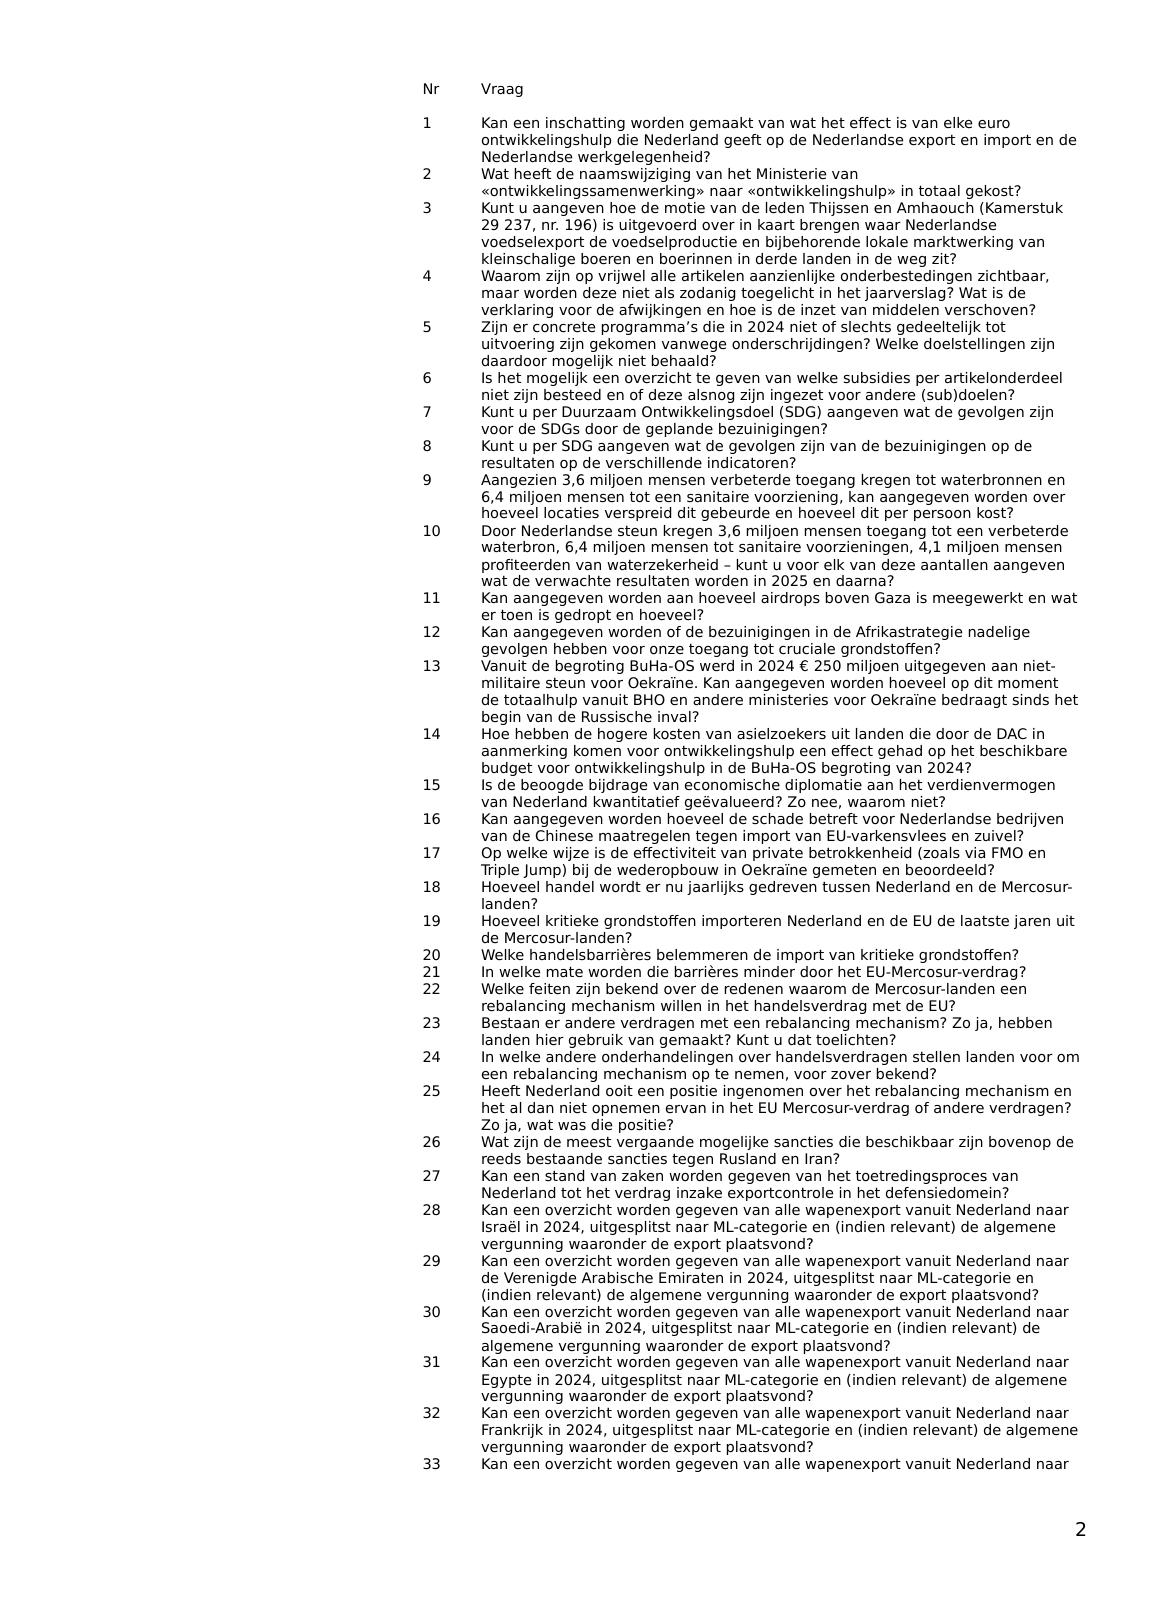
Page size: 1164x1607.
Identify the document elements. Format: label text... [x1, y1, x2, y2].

table_header Nr [422, 81, 475, 98]
table_cell [422, 98, 475, 115]
table_cell 6 [422, 370, 475, 403]
table_cell Is het mogelijk een overzicht te geven van welke subsidies per artikelonderdeel niet zijn besteed en of deze alsnog zijn ingezet voor andere (sub)doelen? [475, 370, 1087, 403]
table_cell 17 [422, 845, 475, 879]
table_cell Kan een overzicht worden gegeven van alle wapenexport vanuit Nederland naar de Verenigde Arabische Emiraten in 2024, uitgesplitst naar ML-categorie en (indien relevant) de algemene vergunning waaronder de export plaatsvond? [475, 1253, 1087, 1303]
table_cell [475, 98, 1087, 115]
table_cell Kunt u per SDG aangeven wat de gevolgen zijn van de bezuinigingen op de resultaten op de verschillende indicatoren? [475, 438, 1087, 471]
table_cell 29 [422, 1253, 475, 1303]
table_cell Kan aangegeven worden of de bezuinigingen in de Afrikastrategie nadelige gevolgen hebben voor onze toegang tot cruciale grondstoffen? [475, 624, 1087, 658]
table_cell 30 [422, 1304, 475, 1354]
table_cell Welke feiten zijn bekend over de redenen waarom de Mercosur-landen een rebalancing mechanism willen in het handelsverdrag met de EU? [475, 981, 1087, 1015]
table_cell 10 [422, 523, 475, 590]
table_cell Aangezien 3,6 miljoen mensen verbeterde toegang kregen tot waterbronnen en 6,4 miljoen mensen tot een sanitaire voorziening, kan aangegeven worden over hoeveel locaties verspreid dit gebeurde en hoeveel dit per persoon kost? [475, 471, 1087, 522]
table_cell 23 [422, 1015, 475, 1049]
table_cell 25 [422, 1083, 475, 1134]
table_cell 33 [422, 1456, 475, 1473]
table_cell 13 [422, 658, 475, 726]
table_cell Kan aangegeven worden aan hoeveel airdrops boven Gaza is meegewerkt en wat er toen is gedropt en hoeveel? [475, 590, 1087, 624]
table_cell Vanuit de begroting BuHa-OS werd in 2024 € 250 miljoen uitgegeven aan niet-militaire steun voor Oekraïne. Kan aangegeven worden hoeveel op dit moment de totaalhulp vanuit BHO en andere ministeries voor Oekraïne bedraagt sinds het begin van de Russische inval? [475, 658, 1087, 726]
table_cell Is de beoogde bijdrage van economische diplomatie aan het verdienvermogen van Nederland kwantitatief geëvalueerd? Zo nee, waarom niet? [475, 777, 1087, 811]
table_cell Zijn er concrete programma’s die in 2024 niet of slechts gedeeltelijk tot uitvoering zijn gekomen vanwege onderschrijdingen? Welke doelstellingen zijn daardoor mogelijk niet behaald? [475, 319, 1087, 369]
table_cell 5 [422, 319, 475, 369]
table_cell Wat heeft de naamswijziging van het Ministerie van «ontwikkelingssamenwerking» naar «ontwikkelingshulp» in totaal gekost? [475, 166, 1087, 200]
table_cell 18 [422, 879, 475, 913]
table_cell Kunt u per Duurzaam Ontwikkelingsdoel (SDG) aangeven wat de gevolgen zijn voor de SDGs door de geplande bezuinigingen? [475, 404, 1087, 437]
table_cell 16 [422, 811, 475, 845]
table_cell 3 [422, 200, 475, 268]
table_cell 20 [422, 947, 475, 964]
table_cell Wat zijn de meest vergaande mogelijke sancties die beschikbaar zijn bovenop de reeds bestaande sancties tegen Rusland en Iran? [475, 1134, 1087, 1168]
table_cell 7 [422, 404, 475, 437]
table_cell Welke handelsbarrières belemmeren de import van kritieke grondstoffen? [475, 947, 1087, 964]
table_cell 4 [422, 268, 475, 319]
table_cell 24 [422, 1049, 475, 1083]
table_cell 28 [422, 1202, 475, 1252]
table_cell 1 [422, 115, 475, 166]
table_cell In welke andere onderhandelingen over handelsverdragen stellen landen voor om een rebalancing mechanism op te nemen, voor zover bekend? [475, 1049, 1087, 1083]
table_cell 14 [422, 726, 475, 777]
table_cell 15 [422, 777, 475, 811]
table_cell Heeft Nederland ooit een positie ingenomen over het rebalancing mechanism en het al dan niet opnemen ervan in het EU Mercosur-verdrag of andere verdragen? Zo ja, wat was die positie? [475, 1083, 1087, 1134]
table_cell Door Nederlandse steun kregen 3,6 miljoen mensen toegang tot een verbeterde waterbron, 6,4 miljoen mensen tot sanitaire voorzieningen, 4,1 miljoen mensen profiteerden van waterzekerheid – kunt u voor elk van deze aantallen aangeven wat de verwachte resultaten worden in 2025 en daarna? [475, 523, 1087, 590]
table_cell Kan een overzicht worden gegeven van alle wapenexport vanuit Nederland naar Israël in 2024, uitgesplitst naar ML-categorie en (indien relevant) de algemene vergunning waaronder de export plaatsvond? [475, 1202, 1087, 1252]
table_header Vraag [475, 81, 1087, 98]
table_cell In welke mate worden die barrières minder door het EU-Mercosur-verdrag? [475, 964, 1087, 981]
table_cell Kan een stand van zaken worden gegeven van het toetredingsproces van Nederland tot het verdrag inzake exportcontrole in het defensiedomein? [475, 1168, 1087, 1202]
table_cell 26 [422, 1134, 475, 1168]
table_cell Hoe hebben de hogere kosten van asielzoekers uit landen die door de DAC in aanmerking komen voor ontwikkelingshulp een effect gehad op het beschikbare budget voor ontwikkelingshulp in de BuHa-OS begroting van 2024? [475, 726, 1087, 777]
table_cell Kan een inschatting worden gemaakt van wat het effect is van elke euro ontwikkelingshulp die Nederland geeft op de Nederlandse export en import en de Nederlandse werkgelegenheid? [475, 115, 1087, 166]
table_cell 27 [422, 1168, 475, 1202]
table_cell 12 [422, 624, 475, 658]
table_cell Hoeveel kritieke grondstoffen importeren Nederland en de EU de laatste jaren uit de Mercosur-landen? [475, 913, 1087, 947]
table_cell 11 [422, 590, 475, 624]
table_cell Kan een overzicht worden gegeven van alle wapenexport vanuit Nederland naar [475, 1456, 1087, 1473]
table_cell Kan een overzicht worden gegeven van alle wapenexport vanuit Nederland naar Frankrijk in 2024, uitgesplitst naar ML-categorie en (indien relevant) de algemene vergunning waaronder de export plaatsvond? [475, 1405, 1087, 1456]
table_cell 22 [422, 981, 475, 1015]
table_cell 19 [422, 913, 475, 947]
table_cell Op welke wijze is de effectiviteit van private betrokkenheid (zoals via FMO en Triple Jump) bij de wederopbouw in Oekraïne gemeten en beoordeeld? [475, 845, 1087, 879]
table_cell 31 [422, 1354, 475, 1405]
table_cell 8 [422, 438, 475, 471]
table_cell Bestaan er andere verdragen met een rebalancing mechanism? Zo ja, hebben landen hier gebruik van gemaakt? Kunt u dat toelichten? [475, 1015, 1087, 1049]
table_cell Kan een overzicht worden gegeven van alle wapenexport vanuit Nederland naar Egypte in 2024, uitgesplitst naar ML-categorie en (indien relevant) de algemene vergunning waaronder de export plaatsvond? [475, 1354, 1087, 1405]
table_cell Waarom zijn op vrijwel alle artikelen aanzienlijke onderbestedingen zichtbaar, maar worden deze niet als zodanig toegelicht in het jaarverslag? Wat is de verklaring voor de afwijkingen en hoe is de inzet van middelen verschoven? [475, 268, 1087, 319]
table_cell 32 [422, 1405, 475, 1456]
table_cell 21 [422, 964, 475, 981]
table_cell 2 [422, 166, 475, 200]
table_cell Hoeveel handel wordt er nu jaarlijks gedreven tussen Nederland en de Mercosur-landen? [475, 879, 1087, 913]
table_cell 9 [422, 471, 475, 522]
table_cell Kan aangegeven worden hoeveel de schade betreft voor Nederlandse bedrijven van de Chinese maatregelen tegen import van EU-varkensvlees en zuivel? [475, 811, 1087, 845]
table_cell Kunt u aangeven hoe de motie van de leden Thijssen en Amhaouch (Kamerstuk 29 237, nr. 196) is uitgevoerd over in kaart brengen waar Nederlandse voedselexport de voedselproductie en bijbehorende lokale marktwerking van kleinschalige boeren en boerinnen in derde landen in de weg zit? [475, 200, 1087, 268]
table_cell Kan een overzicht worden gegeven van alle wapenexport vanuit Nederland naar Saoedi-Arabië in 2024, uitgesplitst naar ML-categorie en (indien relevant) de algemene vergunning waaronder de export plaatsvond? [475, 1304, 1087, 1354]
